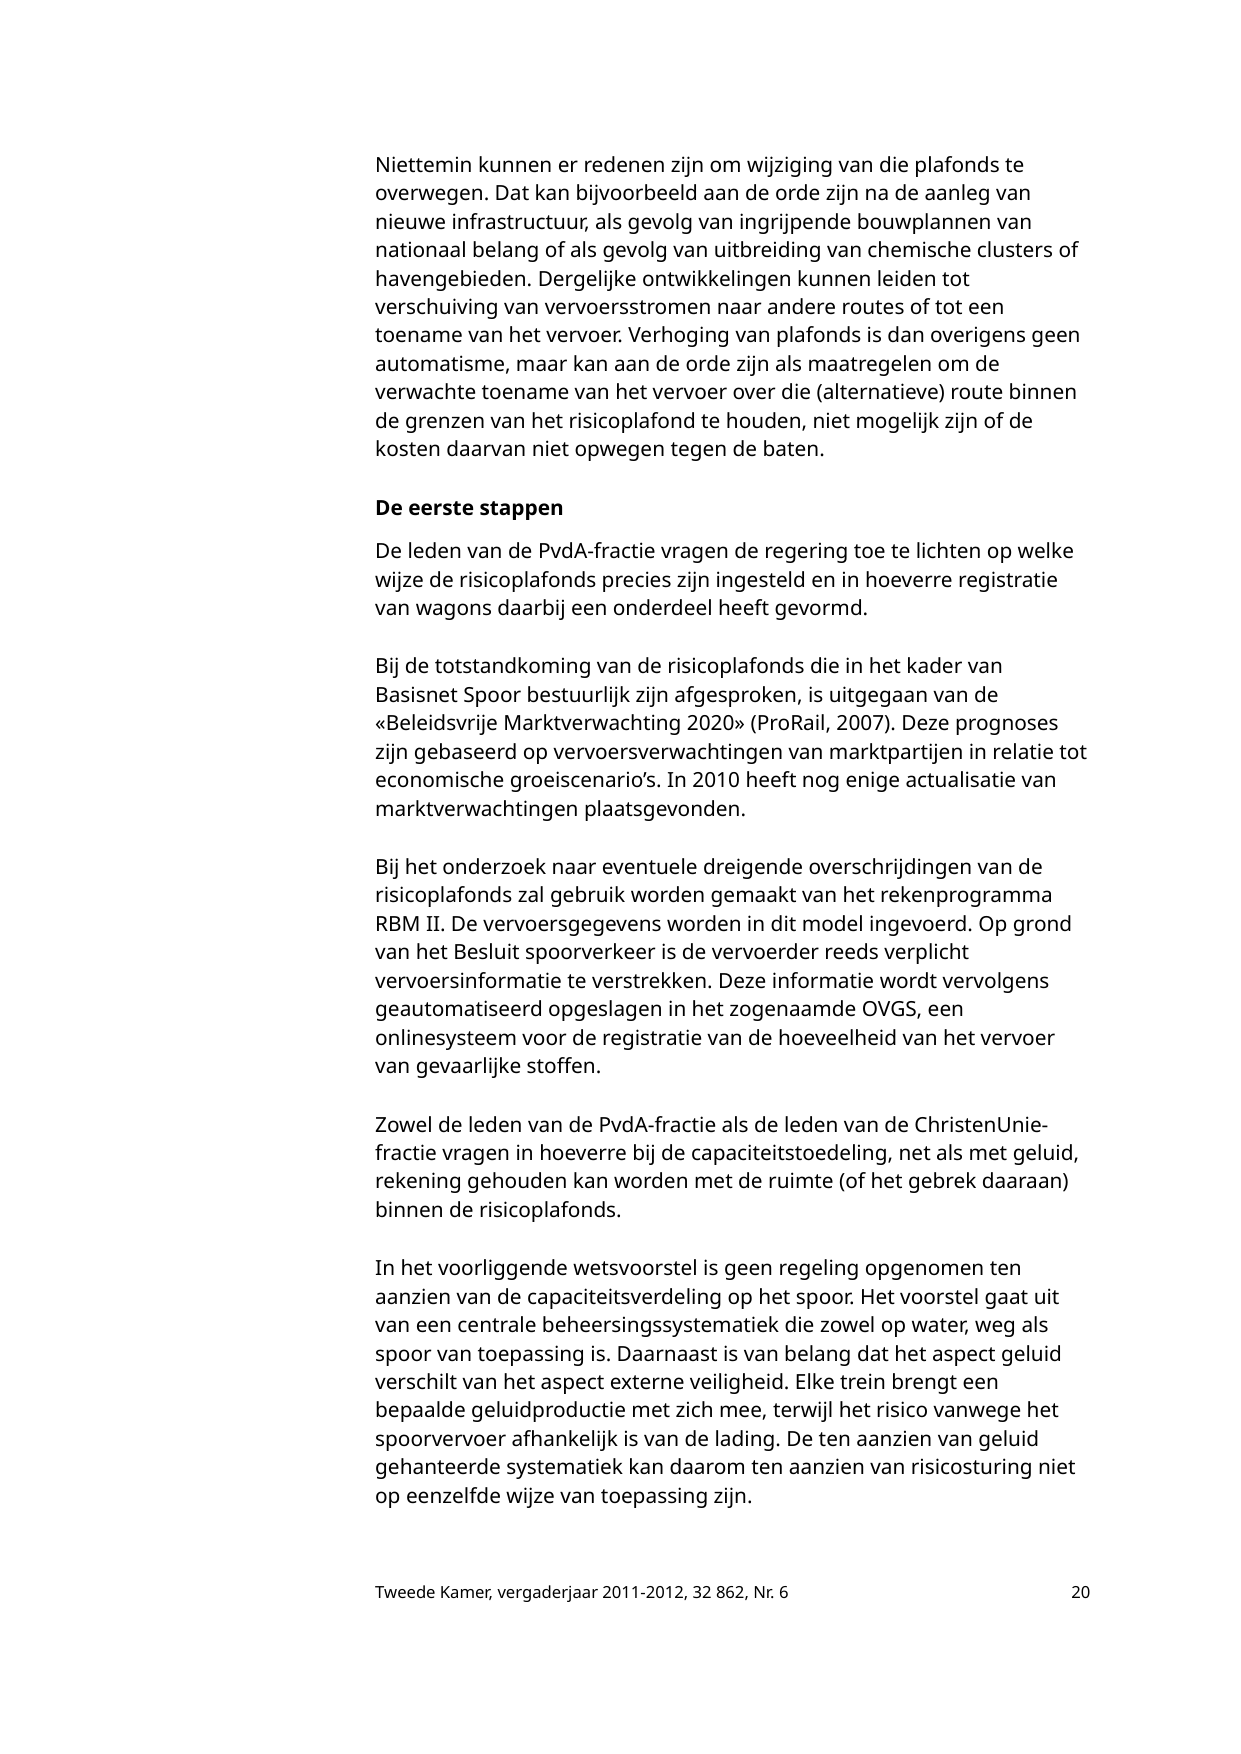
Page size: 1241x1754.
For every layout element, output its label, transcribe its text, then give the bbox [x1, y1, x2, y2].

text Bij het onderzoek naar eventuele dreigende overschrijdingen van de risicoplafonds zal gebruik worden gemaakt van het rekenprogramma RBM II. De vervoersgegevens worden in dit model ingevoerd. Op grond van het Besluit spoorverkeer is de vervoerder reeds verplicht vervoersinformatie te verstrekken. Deze informatie wordt vervolgens geautomatiseerd opgeslagen in het zogenaamde OVGS, een onlinesysteem voor de registratie van de hoeveelheid van het vervoer van gevaarlijke stoffen. [375, 852, 1090, 1080]
text De leden van de PvdA-fractie vragen de regering toe te lichten op welke wijze de risicoplafonds precies zijn ingesteld en in hoeverre registratie van wagons daarbij een onderdeel heeft gevormd. [375, 536, 1090, 622]
text Zowel de leden van de PvdA-fractie als de leden van de ChristenUnie-fractie vragen in hoeverre bij de capaciteitstoedeling, net als met geluid, rekening gehouden kan worden met de ruimte (of het gebrek daaraan) binnen de risicoplafonds. [375, 1110, 1090, 1223]
text De eerste stappen [375, 493, 1090, 521]
text Niettemin kunnen er redenen zijn om wijziging van die plafonds te overwegen. Dat kan bijvoorbeeld aan de orde zijn na de aanleg van nieuwe infrastructuur, als gevolg van ingrijpende bouwplannen van nationaal belang of als gevolg van uitbreiding van chemische clusters of havengebieden. Dergelijke ontwikkelingen kunnen leiden tot verschuiving van vervoersstromen naar andere routes of tot een toename van het vervoer. Verhoging van plafonds is dan overigens geen automatisme, maar kan aan de orde zijn als maatregelen om de verwachte toename van het vervoer over die (alternatieve) route binnen de grenzen van het risicoplafond te houden, niet mogelijk zijn of de kosten daarvan niet opwegen tegen de baten. [375, 150, 1090, 463]
text Bij de totstandkoming van de risicoplafonds die in het kader van Basisnet Spoor bestuurlijk zijn afgesproken, is uitgegaan van de «Beleidsvrije Marktverwachting 2020» (ProRail, 2007). Deze prognoses zijn gebaseerd op vervoersverwachtingen van marktpartijen in relatie tot economische groeiscenario’s. In 2010 heeft nog enige actualisatie van marktverwachtingen plaatsgevonden. [375, 652, 1090, 822]
text In het voorliggende wetsvoorstel is geen regeling opgenomen ten aanzien van de capaciteitsverdeling op het spoor. Het voorstel gaat uit van een centrale beheersingssystematiek die zowel op water, weg als spoor van toepassing is. Daarnaast is van belang dat het aspect geluid verschilt van het aspect externe veiligheid. Elke trein brengt een bepaalde geluidproductie met zich mee, terwijl het risico vanwege het spoorvervoer afhankelijk is van de lading. De ten aanzien van geluid gehanteerde systematiek kan daarom ten aanzien van risicosturing niet op eenzelfde wijze van toepassing zijn. [375, 1253, 1090, 1509]
